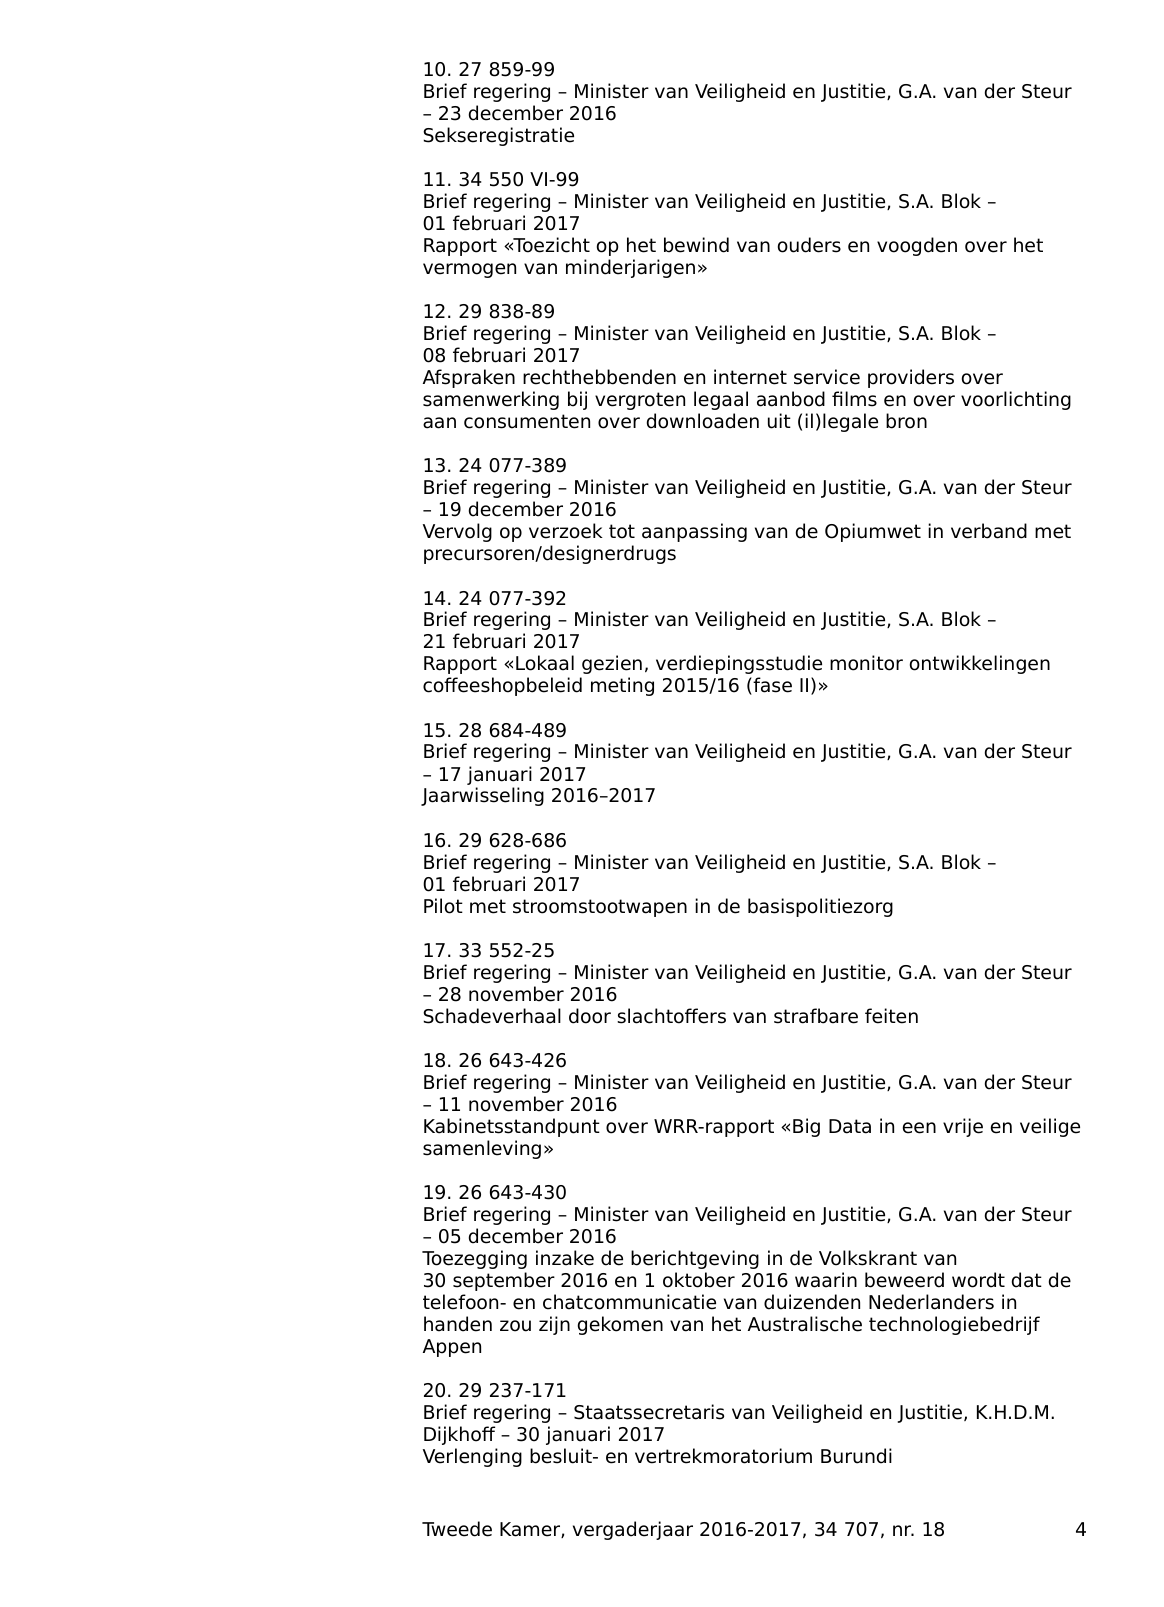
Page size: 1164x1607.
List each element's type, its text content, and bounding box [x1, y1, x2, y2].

text Brief regering – Minister van Veiligheid en Justitie, G.A. van der Steur – 17 januari 2017 [422, 741, 1087, 785]
text 13. 24 077-389 [422, 455, 1087, 477]
text Brief regering – Minister van Veiligheid en Justitie, S.A. Blok – 08 februari 2017 [422, 323, 1087, 367]
text 14. 24 077-392 [422, 587, 1087, 609]
text Pilot met stroomstootwapen in de basispolitiezorg [422, 896, 1087, 917]
text Vervolg op verzoek tot aanpassing van de Opiumwet in verband met precursoren/designerdrugs [422, 521, 1087, 565]
text Brief regering – Minister van Veiligheid en Justitie, G.A. van der Steur – 05 december 2016 [422, 1204, 1087, 1248]
text 11. 34 550 VI-99 [422, 169, 1087, 191]
text Sekseregistratie [422, 125, 1087, 147]
text Brief regering – Minister van Veiligheid en Justitie, G.A. van der Steur – 19 december 2016 [422, 477, 1087, 521]
text 20. 29 237-171 [422, 1380, 1087, 1402]
text 15. 28 684-489 [422, 719, 1087, 741]
text Verlenging besluit- en vertrekmoratorium Burundi [422, 1446, 1087, 1468]
text Afspraken rechthebbenden en internet service providers over samenwerking bij vergroten legaal aanbod films en over voorlichting aan consumenten over downloaden uit (il)legale bron [422, 367, 1087, 433]
text 17. 33 552-25 [422, 940, 1087, 962]
text Kabinetsstandpunt over WRR-rapport «Big Data in een vrije en veilige samenleving» [422, 1116, 1087, 1160]
text 19. 26 643-430 [422, 1182, 1087, 1204]
text Rapport «Toezicht op het bewind van ouders en voogden over het vermogen van minderjarigen» [422, 235, 1087, 279]
text Brief regering – Minister van Veiligheid en Justitie, S.A. Blok – 21 februari 2017 [422, 609, 1087, 653]
text Brief regering – Minister van Veiligheid en Justitie, S.A. Blok – 01 februari 2017 [422, 191, 1087, 235]
text Jaarwisseling 2016–2017 [422, 785, 1087, 807]
text Brief regering – Minister van Veiligheid en Justitie, G.A. van der Steur – 28 november 2016 [422, 962, 1087, 1006]
text 16. 29 628-686 [422, 829, 1087, 852]
text Schadeverhaal door slachtoffers van strafbare feiten [422, 1006, 1087, 1028]
text Brief regering – Minister van Veiligheid en Justitie, G.A. van der Steur – 23 december 2016 [422, 81, 1087, 125]
text Rapport «Lokaal gezien, verdiepingsstudie monitor ontwikkelingen coffeeshopbeleid meting 2015/16 (fase II)» [422, 653, 1087, 697]
text Brief regering – Minister van Veiligheid en Justitie, G.A. van der Steur – 11 november 2016 [422, 1072, 1087, 1116]
text Brief regering – Staatssecretaris van Veiligheid en Justitie, K.H.D.M. Dijkhoff – 30 januari 2017 [422, 1402, 1087, 1446]
text Toezegging inzake de berichtgeving in de Volkskrant van 30 september 2016 en 1 oktober 2016 waarin beweerd wordt dat de telefoon- en chatcommunicatie van duizenden Nederlanders in handen zou zijn gekomen van het Australische technologiebedrijf Appen [422, 1248, 1087, 1358]
text 10. 27 859-99 [422, 59, 1087, 81]
text 12. 29 838-89 [422, 301, 1087, 323]
text 18. 26 643-426 [422, 1050, 1087, 1072]
text Brief regering – Minister van Veiligheid en Justitie, S.A. Blok – 01 februari 2017 [422, 852, 1087, 896]
